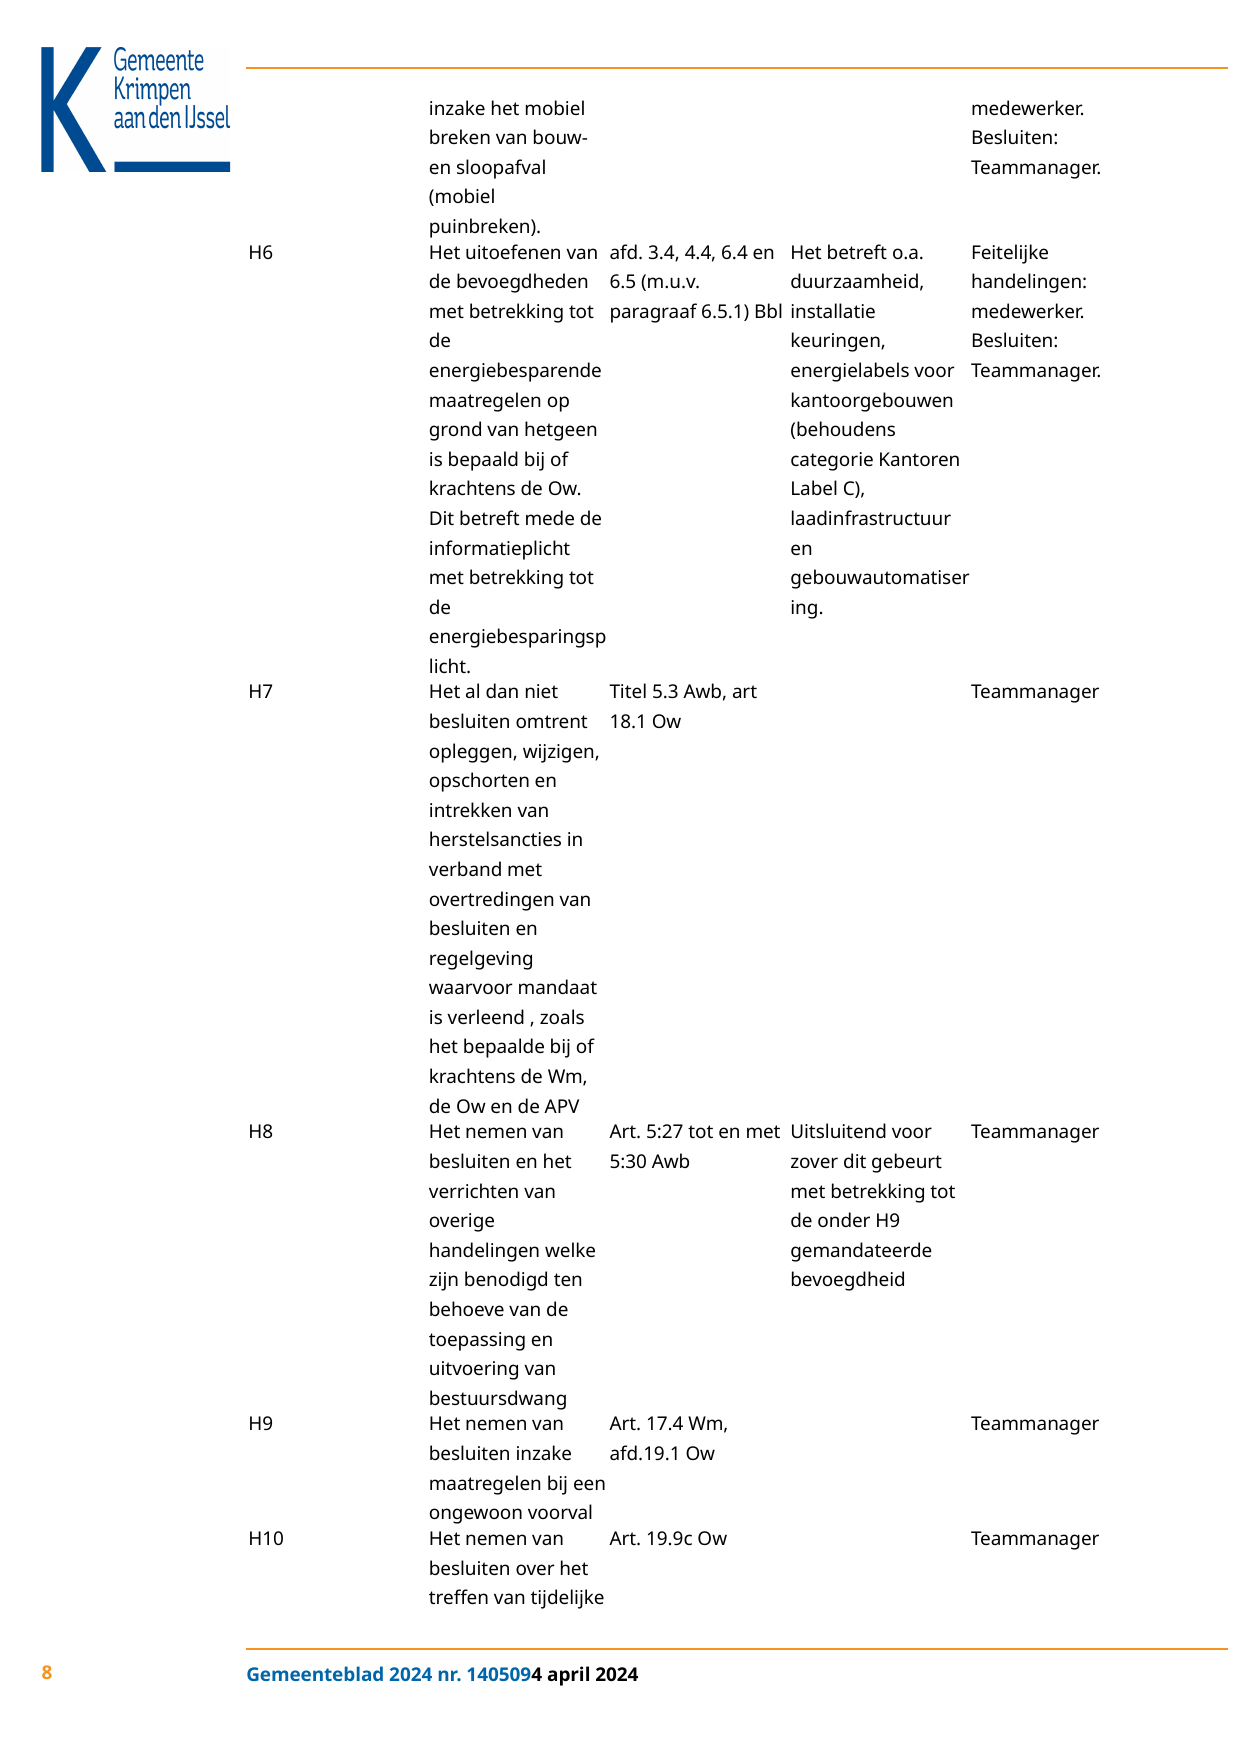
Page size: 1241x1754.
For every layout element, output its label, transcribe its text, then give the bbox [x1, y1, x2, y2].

table_cell [609, 95, 790, 239]
table_cell [248, 95, 429, 239]
table_cell Teammanager [971, 1525, 1152, 1610]
table_cell inzake het mobiel breken van bouw- en sloopafval (mobiel puinbreken). [429, 95, 609, 239]
table_cell Art. 5:27 tot en met 5:30 Awb [609, 1119, 790, 1411]
table_cell Titel 5.3 Awb, art 18.1 Ow [609, 679, 790, 1119]
table_cell Teammanager [971, 679, 1152, 1119]
table_cell Uitsluitend voor zover dit gebeurt met betrekking tot de onder H9 gemandateerde bevoegdheid [790, 1119, 971, 1411]
table_cell Art. 17.4 Wm, afd.19.1 Ow [609, 1411, 790, 1525]
table_cell Teammanager [971, 1411, 1152, 1525]
table_cell medewerker. Besluiten: Teammanager. [971, 95, 1152, 239]
table_cell Het al dan niet besluiten omtrent opleggen, wijzigen, opschorten en intrekken van herstelsancties in verband met overtredingen van besluiten en regelgeving waarvoor mandaat is verleend , zoals het bepaalde bij of krachtens de Wm, de Ow en de APV [429, 679, 609, 1119]
table_cell H9 [248, 1411, 429, 1525]
table_cell H8 [248, 1119, 429, 1411]
table_cell [790, 679, 971, 1119]
table_cell H6 [248, 239, 429, 679]
table_cell H7 [248, 679, 429, 1119]
table_cell H10 [248, 1525, 429, 1610]
table_cell Het nemen van besluiten en het verrichten van overige handelingen welke zijn benodigd ten behoeve van de toepassing en uitvoering van bestuursdwang [429, 1119, 609, 1411]
table_cell Art. 19.9c Ow [609, 1525, 790, 1610]
table_cell Teammanager [971, 1119, 1152, 1411]
table_cell [790, 1411, 971, 1525]
table_cell Het uitoefenen van de bevoegdheden met betrekking tot de energiebesparende maatregelen op grond van hetgeen is bepaald bij of krachtens de Ow. Dit betreft mede de informatieplicht met betrekking tot de energiebesparingsplicht. [429, 239, 609, 679]
picture [41, 47, 231, 172]
table_cell Feitelijke handelingen: medewerker. Besluiten: Teammanager. [971, 239, 1152, 679]
table_cell Het nemen van besluiten inzake maatregelen bij een ongewoon voorval [429, 1411, 609, 1525]
table_cell Het nemen van besluiten over het treffen van tijdelijke [429, 1525, 609, 1610]
table_cell [790, 1525, 971, 1610]
table_cell afd. 3.4, 4.4, 6.4 en 6.5 (m.u.v. paragraaf 6.5.1) Bbl [609, 239, 790, 679]
table_cell [790, 95, 971, 239]
table_cell Het betreft o.a. duurzaamheid, installatie keuringen, energielabels voor kantoorgebouwen (behoudens categorie Kantoren Label C), laadinfrastructuur en gebouwautomatisering. [790, 239, 971, 679]
